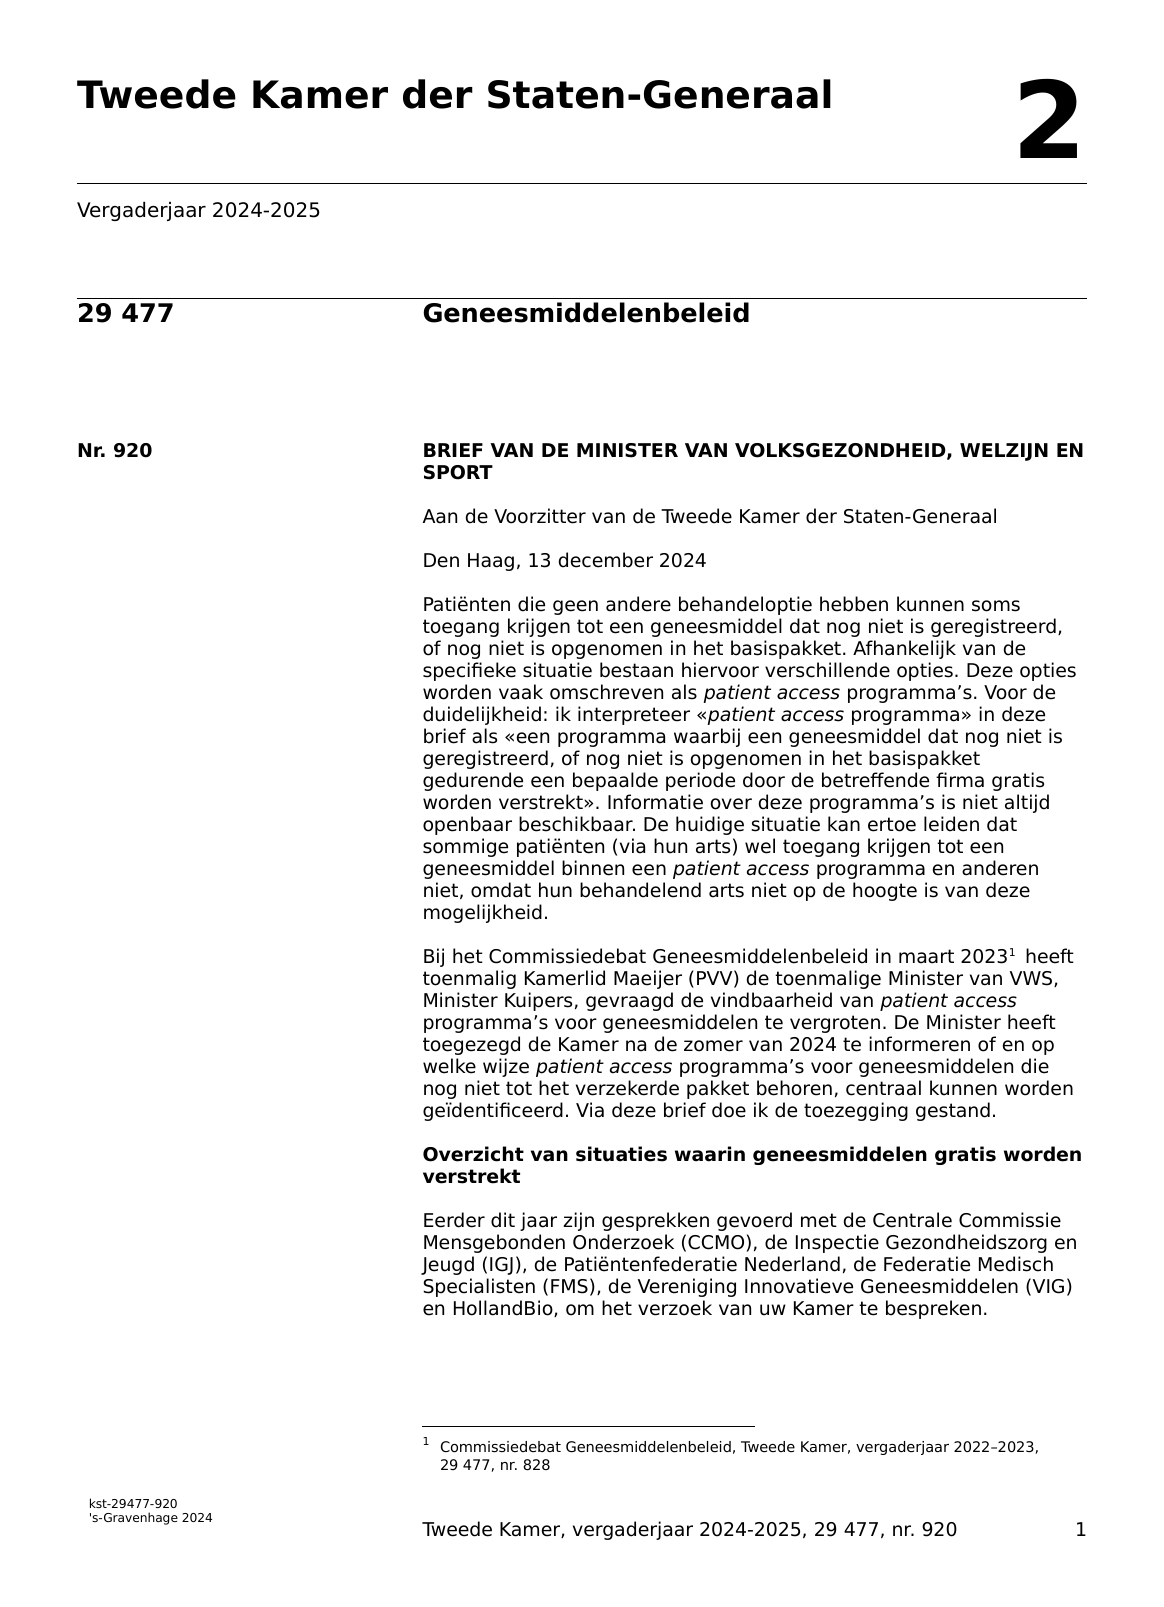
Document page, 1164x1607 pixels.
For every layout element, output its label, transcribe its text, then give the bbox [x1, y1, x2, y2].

text 's-Gravenhage 2024 [88, 1511, 323, 1525]
text Eerder dit jaar zijn gesprekken gevoerd met de Centrale Commissie Mensgebonden Onderzoek (CCMO), de Inspectie Gezondheidszorg en Jeugd (IGJ), de Patiëntenfederatie Nederland, de Federatie Medisch Specialisten (FMS), de Vereniging Innovatieve Geneesmiddelen (VIG) en HollandBio, om het verzoek van uw Kamer te bespreken. [422, 1210, 1087, 1320]
subtitle 29 477 Geneesmiddelenbeleid [77, 299, 1087, 329]
text Aan de Voorzitter van de Tweede Kamer der Staten-Generaal [422, 506, 1087, 528]
text Den Haag, 13 december 2024 [422, 550, 1087, 572]
table_cell Vergaderjaar 2024-2025 [77, 184, 1087, 298]
text Patiënten die geen andere behandeloptie hebben kunnen soms toegang krijgen tot een geneesmiddel dat nog niet is geregistreerd, of nog niet is opgenomen in het basispakket. Afhankelijk van de specifieke situatie bestaan hiervoor verschillende opties. Deze opties worden vaak omschreven als patient access programma’s. Voor de duidelijkheid: ik interpreteer «patient access programma» in deze brief als «een programma waarbij een geneesmiddel dat nog niet is geregistreerd, of nog niet is opgenomen in het basispakket gedurende een bepaalde periode door de betreffende firma gratis worden verstrekt». Informatie over deze programma’s is niet altijd openbaar beschikbaar. De huidige situatie kan ertoe leiden dat sommige patiënten (via hun arts) wel toegang krijgen tot een geneesmiddel binnen een patient access programma en anderen niet, omdat hun behandelend arts niet op de hoogte is van deze mogelijkheid. [422, 594, 1087, 924]
text Commissiedebat Geneesmiddelenbeleid, Tweede Kamer, vergaderjaar 2022–2023, 29 477, nr. 828 [422, 1435, 1087, 1474]
text Bij het Commissiedebat Geneesmiddelenbeleid in maart 2023 heeft toenmalig Kamerlid Maeijer (PVV) de toenmalige Minister van VWS, Minister Kuipers, gevraagd de vindbaarheid van patient access programma’s voor geneesmiddelen te vergroten. De Minister heeft toegezegd de Kamer na de zomer van 2024 te informeren of en op welke wijze patient access programma’s voor geneesmiddelen die nog niet tot het verzekerde pakket behoren, centraal kunnen worden geïdentificeerd. Via deze brief doe ik de toezegging gestand. [422, 946, 1087, 1122]
subtitle Overzicht van situaties waarin geneesmiddelen gratis worden verstrekt [422, 1144, 1087, 1188]
subtitle Nr. 920 BRIEF VAN DE MINISTER VAN VOLKSGEZONDHEID, WELZIJN EN SPORT [77, 440, 1087, 484]
text kst-29477-920 [88, 1497, 323, 1511]
table_header Tweede Kamer der Staten-Generaal [77, 59, 886, 183]
table_header 2 [886, 59, 1087, 183]
